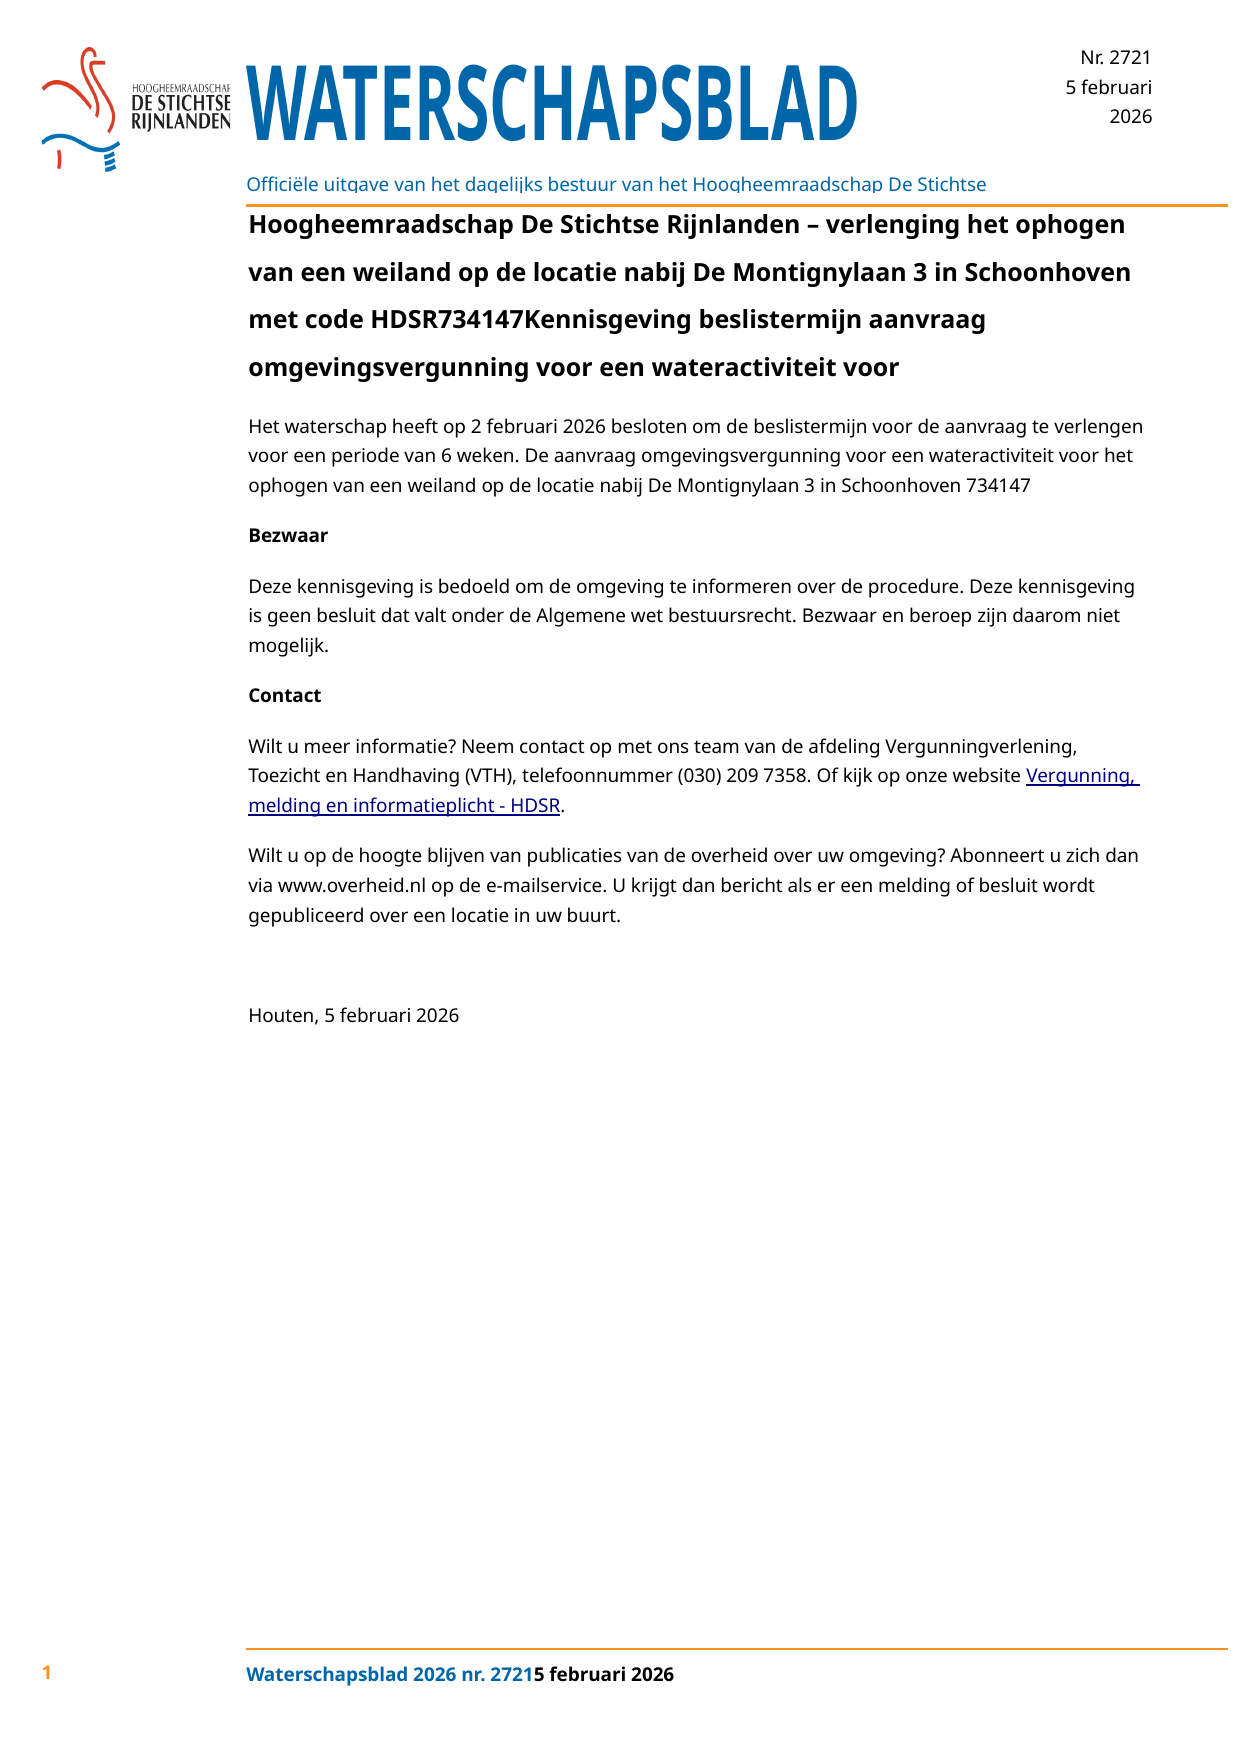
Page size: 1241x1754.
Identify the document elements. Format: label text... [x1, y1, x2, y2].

text Het waterschap heeft op 2 februari 2026 besloten om de beslistermijn voor de aanvraag te verlengen voor een periode van 6 weken. De aanvraag omgevingsvergunning voor een wateractiviteit voor het ophogen van een weiland op de locatie nabij De Montignylaan 3 in Schoonhoven 734147 [248, 413, 1152, 498]
text Houten, 5 februari 2026 [248, 1003, 1152, 1028]
picture [41, 47, 231, 172]
text Wilt u meer informatie? Neem contact op met ons team van de afdeling Vergunningverlening, Toezicht en Handhaving (VTH), telefoonnummer (030) 209 7358. Of kijk op onze website Vergunning, melding en informatieplicht - HDSR. [248, 733, 1152, 818]
text Deze kennisgeving is bedoeld om de omgeving te informeren over de procedure. Deze kennisgeving is geen besluit dat valt onder de Algemene wet bestuursrecht. Bezwaar en beroep zijn daarom niet mogelijk. [248, 573, 1152, 658]
text Contact [248, 683, 1152, 708]
text Hoogheemraadschap De Stichtse Rijnlanden – verlenging het ophogen van een weiland op de locatie nabij De Montignylaan 3 in Schoonhoven met code HDSR734147Kennisgeving beslistermijn aanvraag omgevingsvergunning voor een wateractiviteit voor [248, 207, 1152, 384]
text Wilt u op de hoogte blijven van publicaties van de overheid over uw omgeving? Abonneert u zich dan via www.overheid.nl op de e-mailservice. U krijgt dan bericht als er een melding of besluit wordt gepubliceerd over een locatie in uw buurt. [248, 843, 1152, 928]
text Bezwaar [248, 523, 1152, 548]
